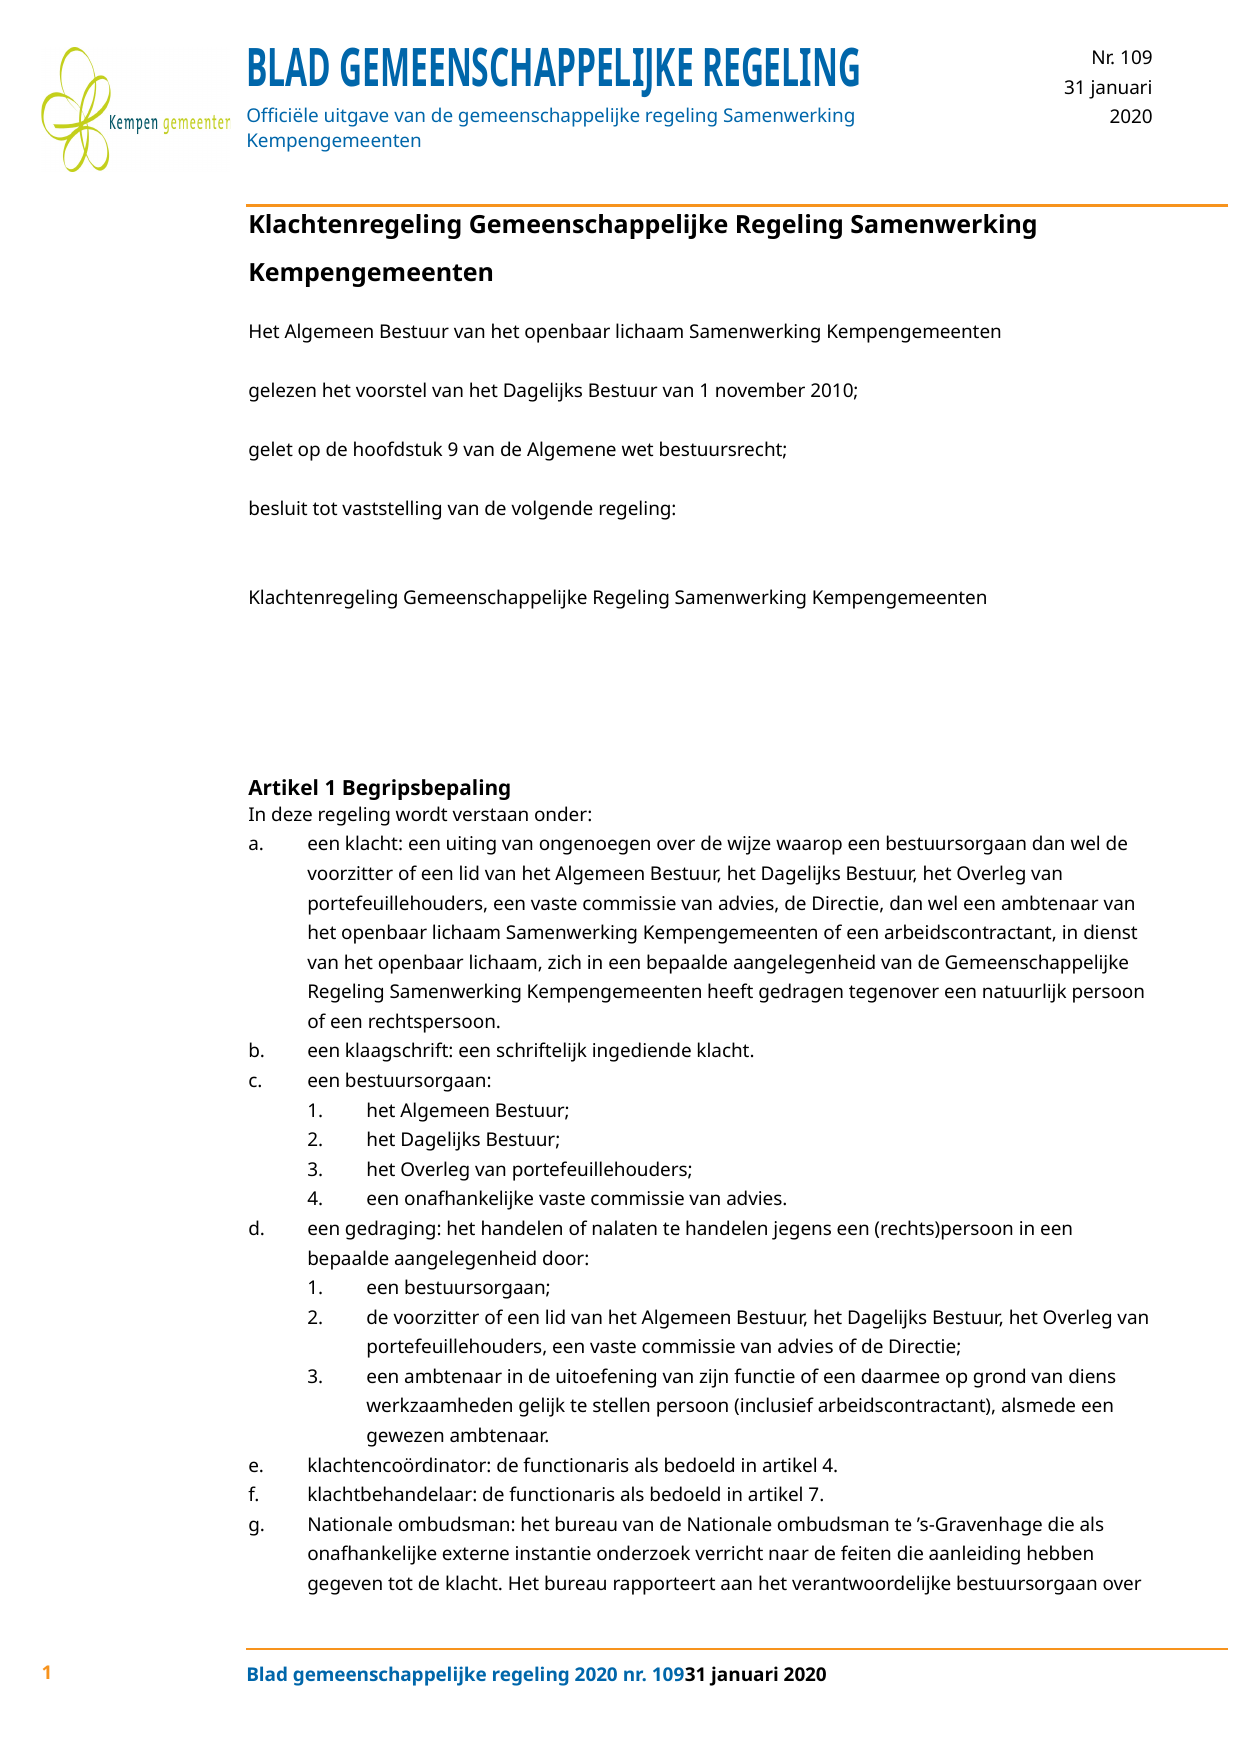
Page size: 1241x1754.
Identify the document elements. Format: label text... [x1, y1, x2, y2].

list Nationale ombudsman: het bureau van de Nationale ombudsman te ’s-Gravenhage die als onafhankelijke externe instantie onderzoek verricht naar de feiten die aanleiding hebben gegeven tot de klacht. Het bureau rapporteert aan het verantwoordelijke bestuursorgaan over [248, 1511, 1152, 1596]
list een onafhankelijke vaste commissie van advies. [307, 1186, 1152, 1211]
list de voorzitter of een lid van het Algemeen Bestuur, het Dagelijks Bestuur, het Overleg van portefeuillehouders, een vaste commissie van advies of de Directie; [307, 1304, 1152, 1359]
list een bestuursorgaan: [248, 1067, 1152, 1093]
list een bestuursorgaan; [307, 1274, 1152, 1300]
picture [41, 47, 231, 172]
list klachtencoördinator: de functionaris als bedoeld in artikel 4. [248, 1452, 1152, 1478]
text Het Algemeen Bestuur van het openbaar lichaam Samenwerking Kempengemeenten [248, 318, 1152, 344]
text Klachtenregeling Gemeenschappelijke Regeling Samenwerking Kempengemeenten [248, 207, 1152, 288]
text Artikel 1 Begripsbepaling [248, 773, 1152, 801]
list het Overleg van portefeuillehouders; [307, 1156, 1152, 1182]
list het Algemeen Bestuur; [307, 1097, 1152, 1123]
list een klaagschrift: een schriftelijk ingediende klacht. [248, 1038, 1152, 1063]
text Klachtenregeling Gemeenschappelijke Regeling Samenwerking Kempengemeenten [248, 584, 1152, 610]
text gelezen het voorstel van het Dagelijks Bestuur van 1 november 2010; [248, 377, 1152, 403]
list een ambtenaar in de uitoefening van zijn functie of een daarmee op grond van diens werkzaamheden gelijk te stellen persoon (inclusief arbeidscontractant), alsmede een gewezen ambtenaar. [307, 1363, 1152, 1448]
text gelet op de hoofdstuk 9 van de Algemene wet bestuursrecht; [248, 436, 1152, 462]
list een klacht: een uiting van ongenoegen over de wijze waarop een bestuursorgaan dan wel de voorzitter of een lid van het Algemeen Bestuur, het Dagelijks Bestuur, het Overleg van portefeuillehouders, een vaste commissie van advies, de Directie, dan wel een ambtenaar van het openbaar lichaam Samenwerking Kempengemeenten of een arbeidscontractant, in dienst van het openbaar lichaam, zich in een bepaalde aangelegenheid van de Gemeenschappelijke Regeling Samenwerking Kempengemeenten heeft gedragen tegenover een natuurlijk persoon of een rechtspersoon. [248, 831, 1152, 1034]
list het Dagelijks Bestuur; [307, 1126, 1152, 1152]
list een gedraging: het handelen of nalaten te handelen jegens een (rechts)persoon in een bepaalde aangelegenheid door: [248, 1215, 1152, 1271]
list klachtbehandelaar: de functionaris als bedoeld in artikel 7. [248, 1481, 1152, 1507]
text besluit tot vaststelling van de volgende regeling: [248, 495, 1152, 521]
text In deze regeling wordt verstaan onder: [248, 801, 1152, 827]
